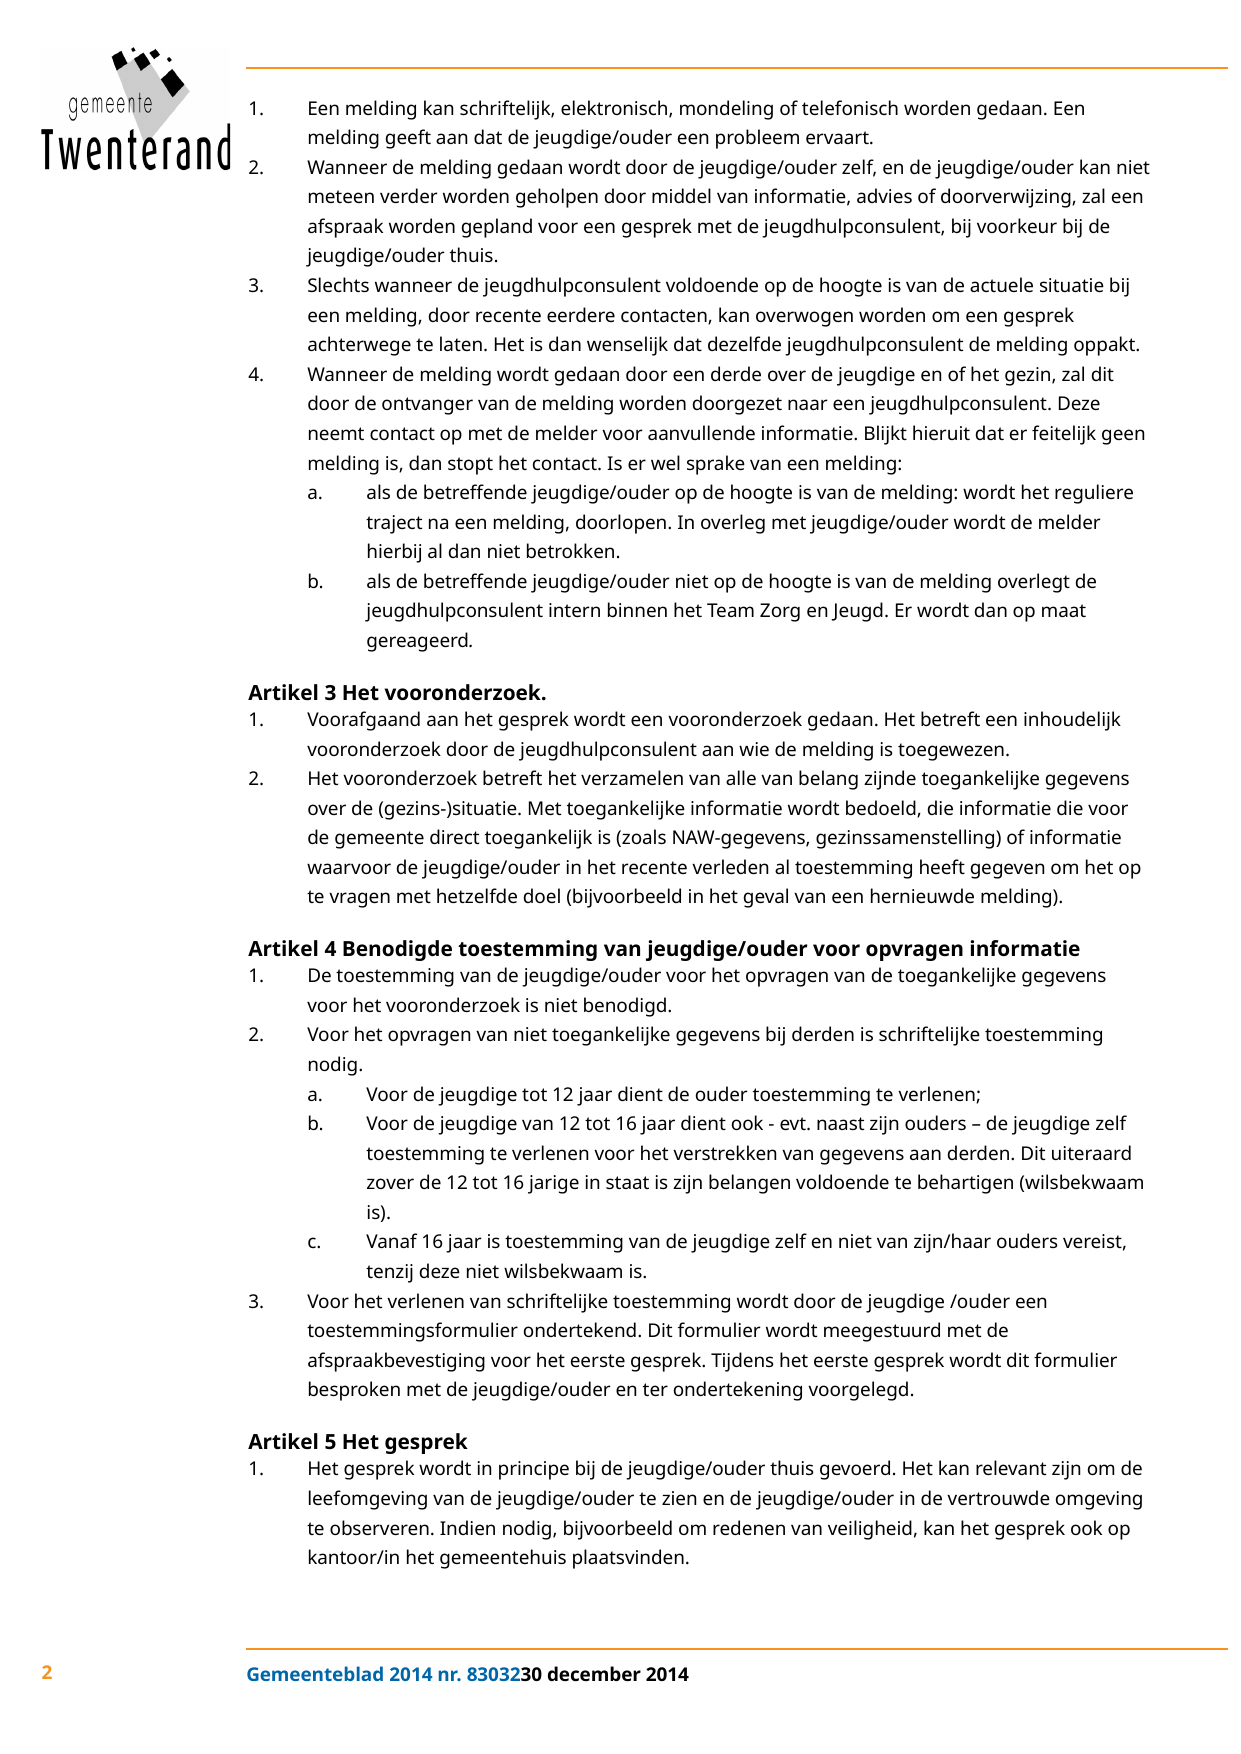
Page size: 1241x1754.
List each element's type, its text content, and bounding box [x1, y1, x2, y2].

list als de betreffende jeugdige/ouder niet op de hoogte is van de melding overlegt de jeugdhulpconsulent intern binnen het Team Zorg en Jeugd. Er wordt dan op maat gereageerd. [307, 568, 1152, 653]
text Artikel 3 Het vooronderzoek. [248, 678, 1152, 706]
list Voor de jeugdige van 12 tot 16 jaar dient ook - evt. naast zijn ouders – de jeugdige zelf toestemming te verlenen voor het verstrekken van gegevens aan derden. Dit uiteraard zover de 12 tot 16 jarige in staat is zijn belangen voldoende te behartigen (wilsbekwaam is). [307, 1110, 1152, 1225]
list Voorafgaand aan het gesprek wordt een vooronderzoek gedaan. Het betreft een inhoudelijk vooronderzoek door de jeugdhulpconsulent aan wie de melding is toegewezen. [248, 706, 1152, 761]
list Een melding kan schriftelijk, elektronisch, mondeling of telefonisch worden gedaan. Een melding geeft aan dat de jeugdige/ouder een probleem ervaart. [248, 95, 1152, 150]
list Voor het verlenen van schriftelijke toestemming wordt door de jeugdige /ouder een toestemmingsformulier ondertekend. Dit formulier wordt meegestuurd met de afspraakbevestiging voor het eerste gesprek. Tijdens het eerste gesprek wordt dit formulier besproken met de jeugdige/ouder en ter ondertekening voorgelegd. [248, 1288, 1152, 1402]
list Wanneer de melding gedaan wordt door de jeugdige/ouder zelf, en de jeugdige/ouder kan niet meteen verder worden geholpen door middel van informatie, advies of doorverwijzing, zal een afspraak worden gepland voor een gesprek met de jeugdhulpconsulent, bij voorkeur bij de jeugdige/ouder thuis. [248, 154, 1152, 268]
list Voor het opvragen van niet toegankelijke gegevens bij derden is schriftelijke toestemming nodig. [248, 1022, 1152, 1077]
text Artikel 5 Het gesprek [248, 1427, 1152, 1456]
text Artikel 4 Benodigde toestemming van jeugdige/ouder voor opvragen informatie [248, 934, 1152, 962]
list Wanneer de melding wordt gedaan door een derde over de jeugdige en of het gezin, zal dit door de ontvanger van de melding worden doorgezet naar een jeugdhulpconsulent. Deze neemt contact op met de melder voor aanvullende informatie. Blijkt hieruit dat er feitelijk geen melding is, dan stopt het contact. Is er wel sprake van een melding: [248, 361, 1152, 476]
list Voor de jeugdige tot 12 jaar dient de ouder toestemming te verlenen; [307, 1081, 1152, 1107]
list als de betreffende jeugdige/ouder op de hoogte is van de melding: wordt het reguliere traject na een melding, doorlopen. In overleg met jeugdige/ouder wordt de melder hierbij al dan niet betrokken. [307, 479, 1152, 564]
list Slechts wanneer de jeugdhulpconsulent voldoende op de hoogte is van de actuele situatie bij een melding, door recente eerdere contacten, kan overwogen worden om een gesprek achterwege te laten. Het is dan wenselijk dat dezelfde jeugdhulpconsulent de melding oppakt. [248, 272, 1152, 357]
list Het gesprek wordt in principe bij de jeugdige/ouder thuis gevoerd. Het kan relevant zijn om de leefomgeving van de jeugdige/ouder te zien en de jeugdige/ouder in de vertrouwde omgeving te observeren. Indien nodig, bijvoorbeeld om redenen van veiligheid, kan het gesprek ook op kantoor/in het gemeentehuis plaatsvinden. [248, 1456, 1152, 1570]
picture [41, 47, 231, 172]
list Het vooronderzoek betreft het verzamelen van alle van belang zijnde toegankelijke gegevens over de (gezins-)situatie. Met toegankelijke informatie wordt bedoeld, die informatie die voor de gemeente direct toegankelijk is (zoals NAW-gegevens, gezinssamenstelling) of informatie waarvoor de jeugdige/ouder in het recente verleden al toestemming heeft gegeven om het op te vragen met hetzelfde doel (bijvoorbeeld in het geval van een hernieuwde melding). [248, 765, 1152, 909]
list Vanaf 16 jaar is toestemming van de jeugdige zelf en niet van zijn/haar ouders vereist, tenzij deze niet wilsbekwaam is. [307, 1229, 1152, 1284]
list De toestemming van de jeugdige/ouder voor het opvragen van de toegankelijke gegevens voor het vooronderzoek is niet benodigd. [248, 962, 1152, 1018]
